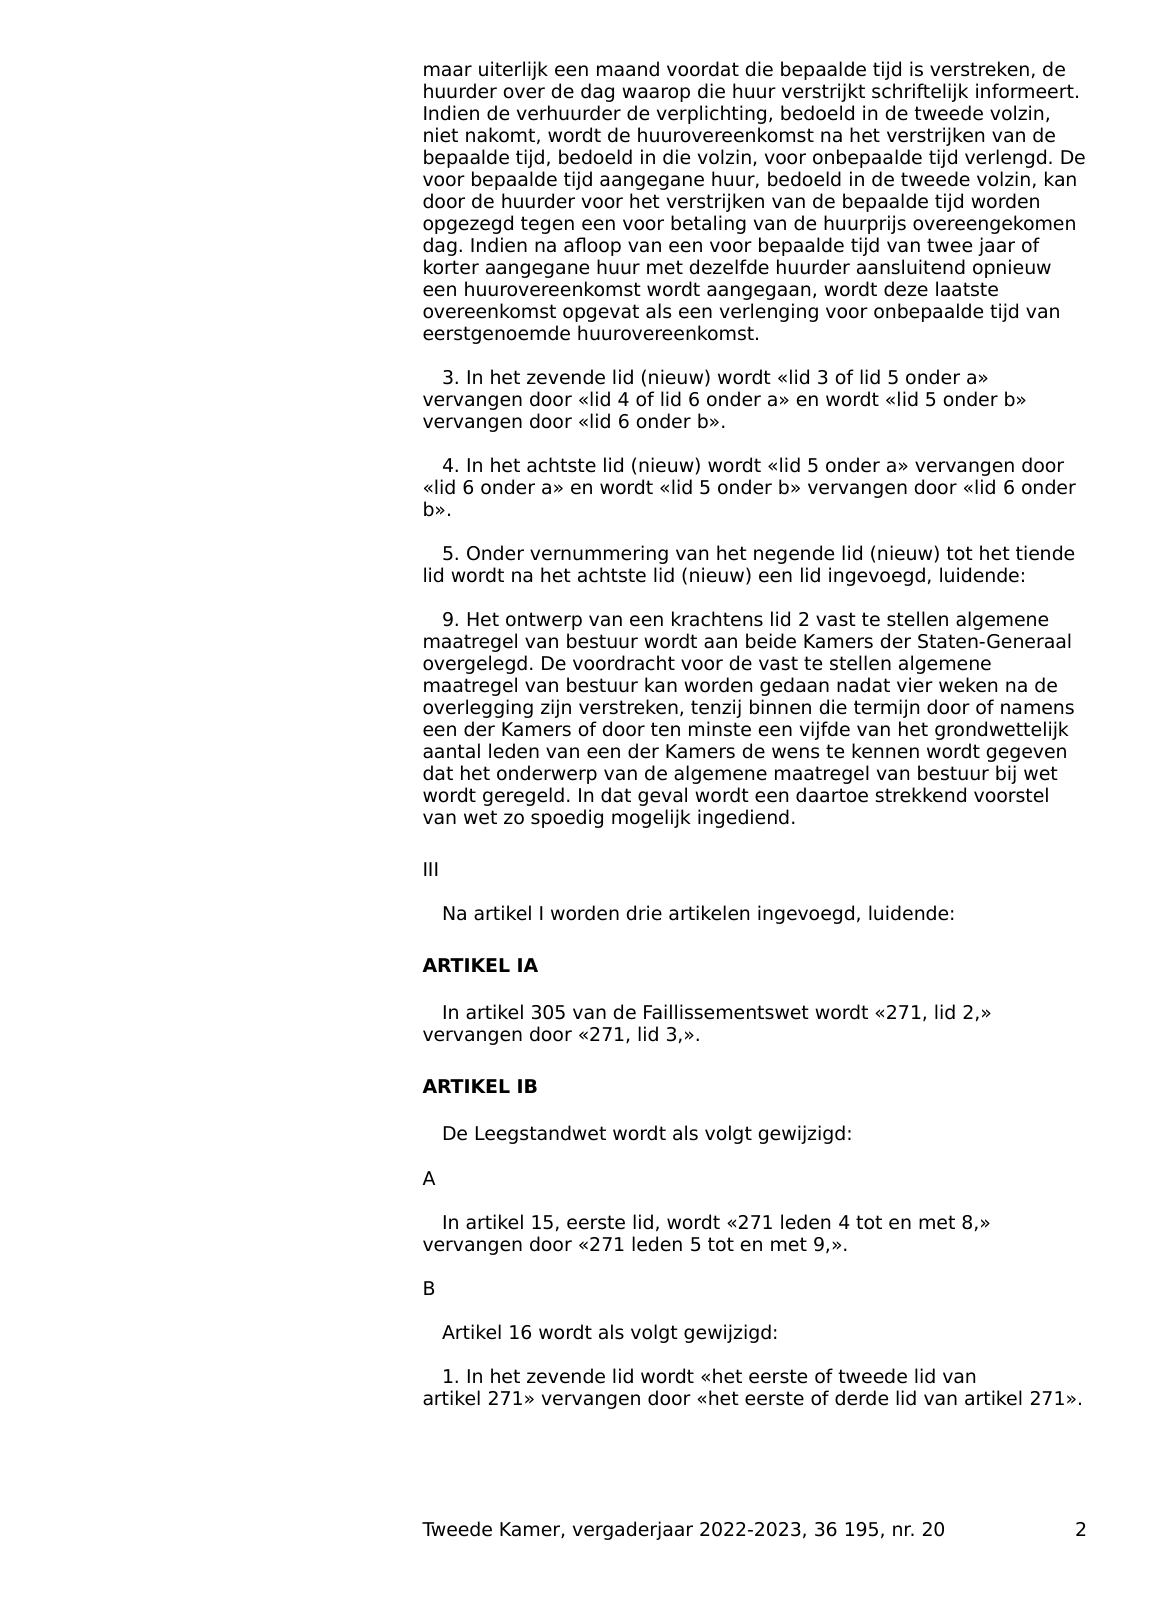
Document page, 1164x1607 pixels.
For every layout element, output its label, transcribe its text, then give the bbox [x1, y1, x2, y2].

text De Leegstandwet wordt als volgt gewijzigd: [422, 1123, 1087, 1145]
text Na artikel I worden drie artikelen ingevoegd, luidende: [422, 903, 1087, 925]
subtitle III [422, 859, 1087, 881]
text In artikel 15, eerste lid, wordt «271 leden 4 tot en met 8,» vervangen door «271 leden 5 tot en met 9,». [422, 1212, 1087, 1256]
text Artikel 16 wordt als volgt gewijzigd: [422, 1322, 1087, 1344]
text 3. In het zevende lid (nieuw) wordt «lid 3 of lid 5 onder a» vervangen door «lid 4 of lid 6 onder a» en wordt «lid 5 onder b» vervangen door «lid 6 onder b». [422, 367, 1087, 433]
text 4. In het achtste lid (nieuw) wordt «lid 5 onder a» vervangen door «lid 6 onder a» en wordt «lid 5 onder b» vervangen door «lid 6 onder b». [422, 455, 1087, 521]
text 1. In het zevende lid wordt «het eerste of tweede lid van artikel 271» vervangen door «het eerste of derde lid van artikel 271». [422, 1366, 1087, 1410]
text maar uiterlijk een maand voordat die bepaalde tijd is verstreken, de huurder over de dag waarop die huur verstrijkt schriftelijk informeert. Indien de verhuurder de verplichting, bedoeld in de tweede volzin, niet nakomt, wordt de huurovereenkomst na het verstrijken van de bepaalde tijd, bedoeld in die volzin, voor onbepaalde tijd verlengd. De voor bepaalde tijd aangegane huur, bedoeld in de tweede volzin, kan door de huurder voor het verstrijken van de bepaalde tijd worden opgezegd tegen een voor betaling van de huurprijs overeengekomen dag. Indien na afloop van een voor bepaalde tijd van twee jaar of korter aangegane huur met dezelfde huurder aansluitend opnieuw een huurovereenkomst wordt aangegaan, wordt deze laatste overeenkomst opgevat als een verlenging voor onbepaalde tijd van eerstgenoemde huurovereenkomst. [422, 59, 1087, 345]
text B [422, 1278, 1087, 1300]
text 9. Het ontwerp van een krachtens lid 2 vast te stellen algemene maatregel van bestuur wordt aan beide Kamers der Staten-Generaal overgelegd. De voordracht voor de vast te stellen algemene maatregel van bestuur kan worden gedaan nadat vier weken na de overlegging zijn verstreken, tenzij binnen die termijn door of namens een der Kamers of door ten minste een vijfde van het grondwettelijk aantal leden van een der Kamers de wens te kennen wordt gegeven dat het onderwerp van de algemene maatregel van bestuur bij wet wordt geregeld. In dat geval wordt een daartoe strekkend voorstel van wet zo spoedig mogelijk ingediend. [422, 609, 1087, 829]
subtitle ARTIKEL IB [422, 1076, 1087, 1098]
subtitle ARTIKEL IA [422, 955, 1087, 977]
text 5. Onder vernummering van het negende lid (nieuw) tot het tiende lid wordt na het achtste lid (nieuw) een lid ingevoegd, luidende: [422, 543, 1087, 587]
text In artikel 305 van de Faillissementswet wordt «271, lid 2,» vervangen door «271, lid 3,». [422, 1002, 1087, 1046]
text A [422, 1167, 1087, 1189]
